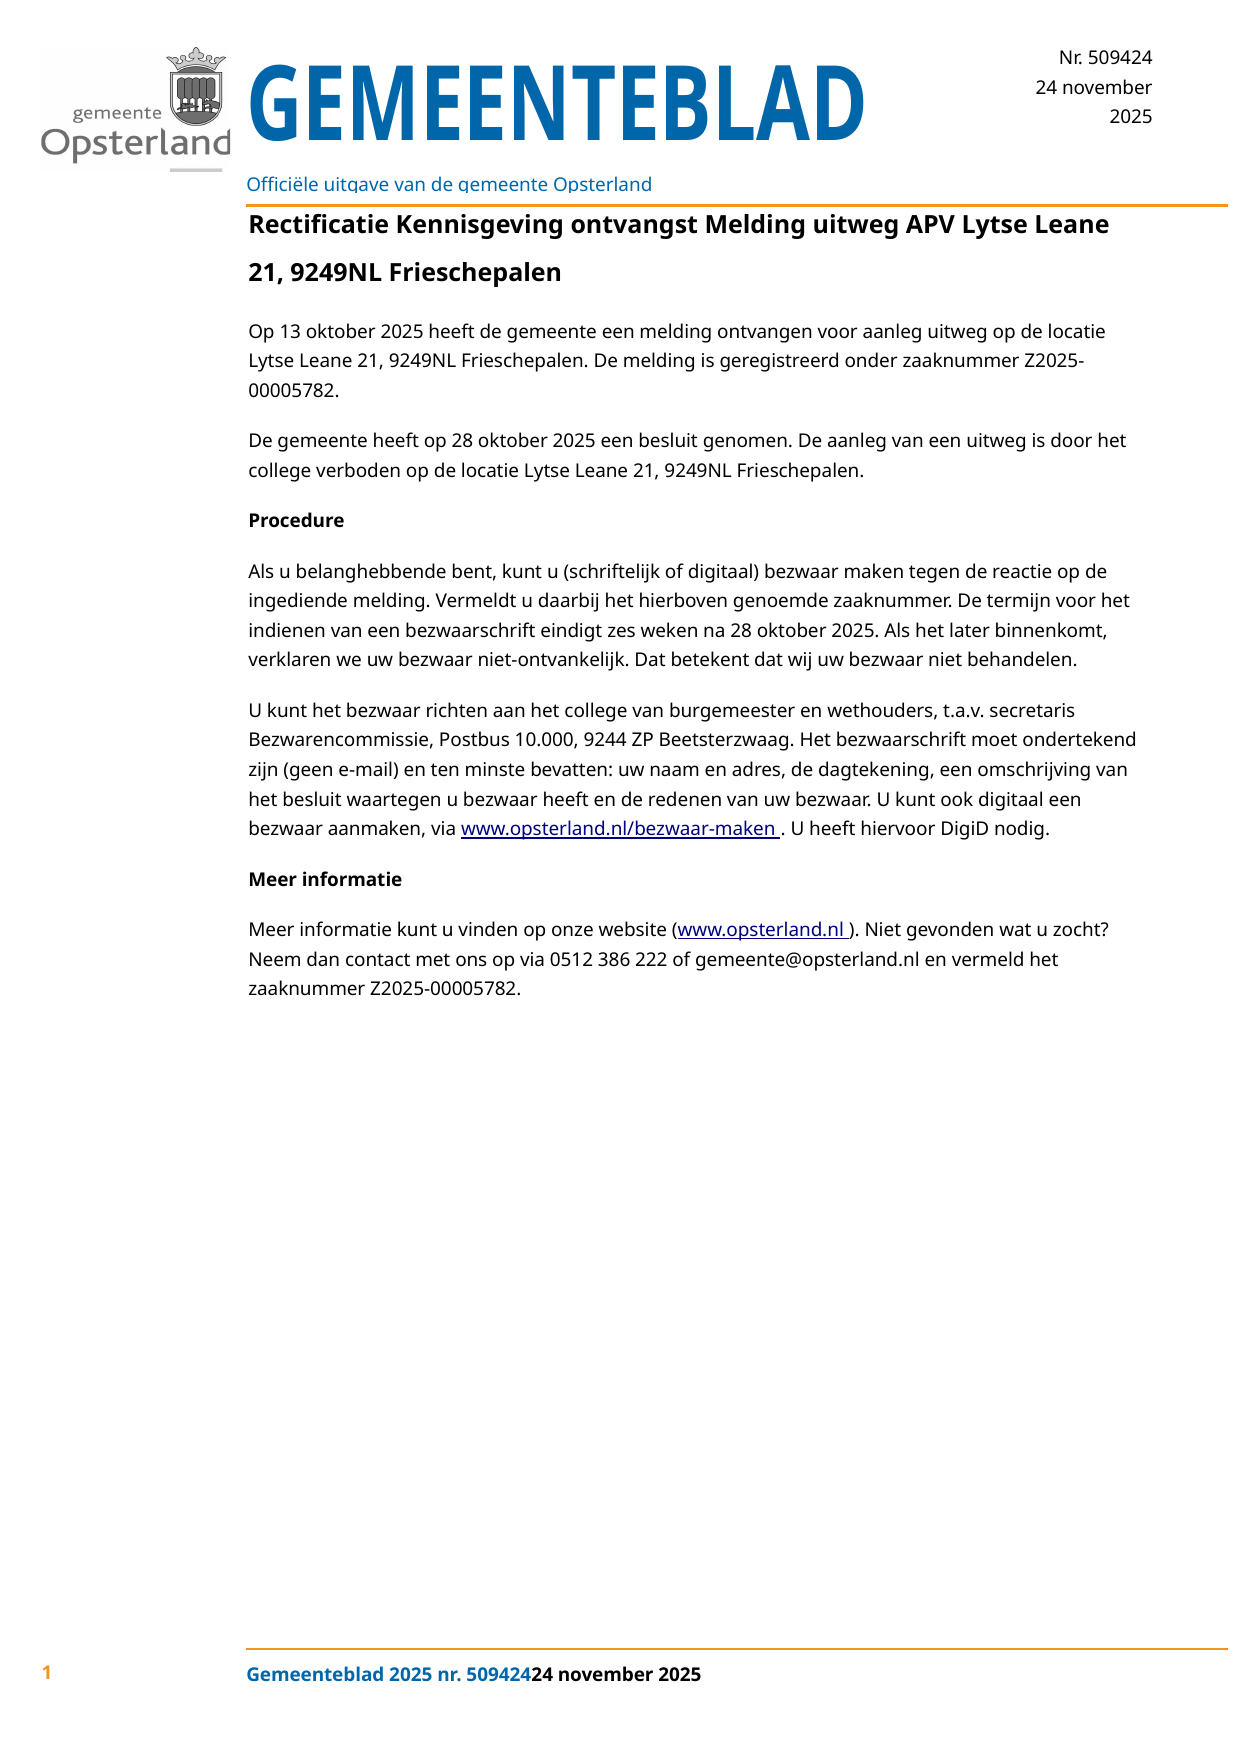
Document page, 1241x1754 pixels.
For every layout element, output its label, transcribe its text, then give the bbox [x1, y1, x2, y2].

text Procedure [248, 507, 1152, 533]
text Meer informatie kunt u vinden op onze website (www.opsterland.nl ). Niet gevonden wat u zocht? Neem dan contact met ons op via 0512 386 222 of gemeente@opsterland.nl en vermeld het zaaknummer Z2025-00005782. [248, 916, 1152, 1001]
text Op 13 oktober 2025 heeft de gemeente een melding ontvangen voor aanleg uitweg op de locatie Lytse Leane 21, 9249NL Frieschepalen. De melding is geregistreerd onder zaaknummer Z2025-00005782. [248, 318, 1152, 403]
text Rectificatie Kennisgeving ontvangst Melding uitweg APV Lytse Leane 21, 9249NL Frieschepalen [248, 207, 1152, 288]
text Als u belanghebbende bent, kunt u (schriftelijk of digitaal) bezwaar maken tegen de reactie op de ingediende melding. Vermeldt u daarbij het hierboven genoemde zaaknummer. De termijn voor het indienen van een bezwaarschrift eindigt zes weken na 28 oktober 2025. Als het later binnenkomt, verklaren we uw bezwaar niet-ontvankelijk. Dat betekent dat wij uw bezwaar niet behandelen. [248, 558, 1152, 672]
text De gemeente heeft op 28 oktober 2025 een besluit genomen. De aanleg van een uitweg is door het college verboden op de locatie Lytse Leane 21, 9249NL Frieschepalen. [248, 427, 1152, 483]
text U kunt het bezwaar richten aan het college van burgemeester en wethouders, t.a.v. secretaris Bezwarencommissie, Postbus 10.000, 9244 ZP Beetsterzwaag. Het bezwaarschrift moet ondertekend zijn (geen e-mail) en ten minste bevatten: uw naam en adres, de dagtekening, een omschrijving van het besluit waartegen u bezwaar heeft en de redenen van uw bezwaar. U kunt ook digitaal een bezwaar aanmaken, via www.opsterland.nl/bezwaar-maken . U heeft hiervoor DigiD nodig. [248, 697, 1152, 841]
text Meer informatie [248, 866, 1152, 892]
picture [41, 47, 231, 172]
